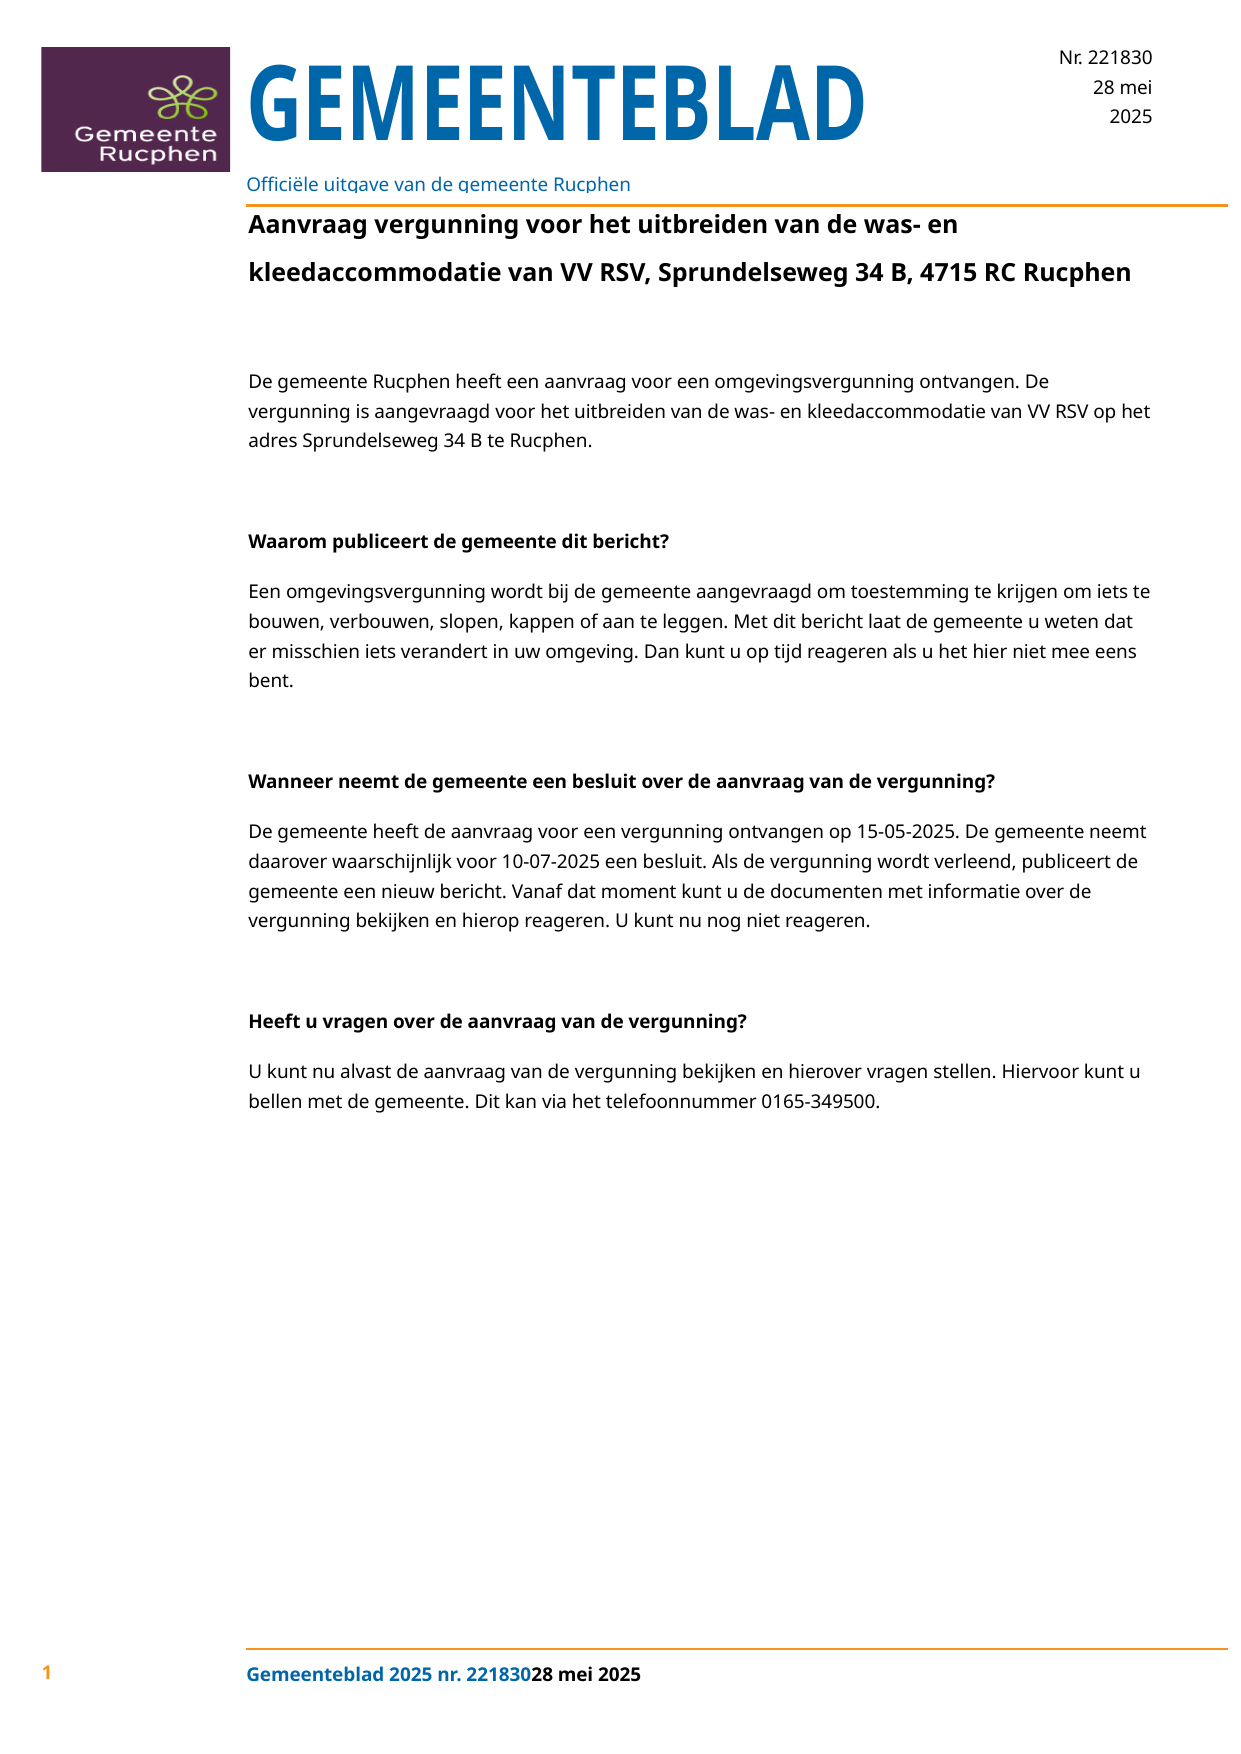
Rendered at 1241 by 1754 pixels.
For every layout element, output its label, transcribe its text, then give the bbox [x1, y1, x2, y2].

text Wanneer neemt de gemeente een besluit over de aanvraag van de vergunning? [248, 768, 1152, 794]
text Waarom publiceert de gemeente dit bericht? [248, 528, 1152, 554]
text Een omgevingsvergunning wordt bij de gemeente aangevraagd om toestemming te krijgen om iets te bouwen, verbouwen, slopen, kappen of aan te leggen. Met dit bericht laat de gemeente u weten dat er misschien iets verandert in uw omgeving. Dan kunt u op tijd reageren als u het hier niet mee eens bent. [248, 579, 1152, 693]
text De gemeente Rucphen heeft een aanvraag voor een omgevingsvergunning ontvangen. De vergunning is aangevraagd voor het uitbreiden van de was- en kleedaccommodatie van VV RSV op het adres Sprundelseweg 34 B te Rucphen. [248, 368, 1152, 453]
text Heeft u vragen over de aanvraag van de vergunning? [248, 1008, 1152, 1034]
text De gemeente heeft de aanvraag voor een vergunning ontvangen op 15-05-2025. De gemeente neemt daarover waarschijnlijk voor 10-07-2025 een besluit. Als de vergunning wordt verleend, publiceert de gemeente een nieuw bericht. Vanaf dat moment kunt u de documenten met informatie over de vergunning bekijken en hierop reageren. U kunt nu nog niet reageren. [248, 819, 1152, 933]
picture [41, 47, 231, 172]
text Aanvraag vergunning voor het uitbreiden van de was- en kleedaccommodatie van VV RSV, Sprundelseweg 34 B, 4715 RC Rucphen [248, 207, 1152, 288]
text U kunt nu alvast de aanvraag van de vergunning bekijken en hierover vragen stellen. Hiervoor kunt u bellen met de gemeente. Dit kan via het telefoonnummer 0165-349500. [248, 1059, 1152, 1114]
